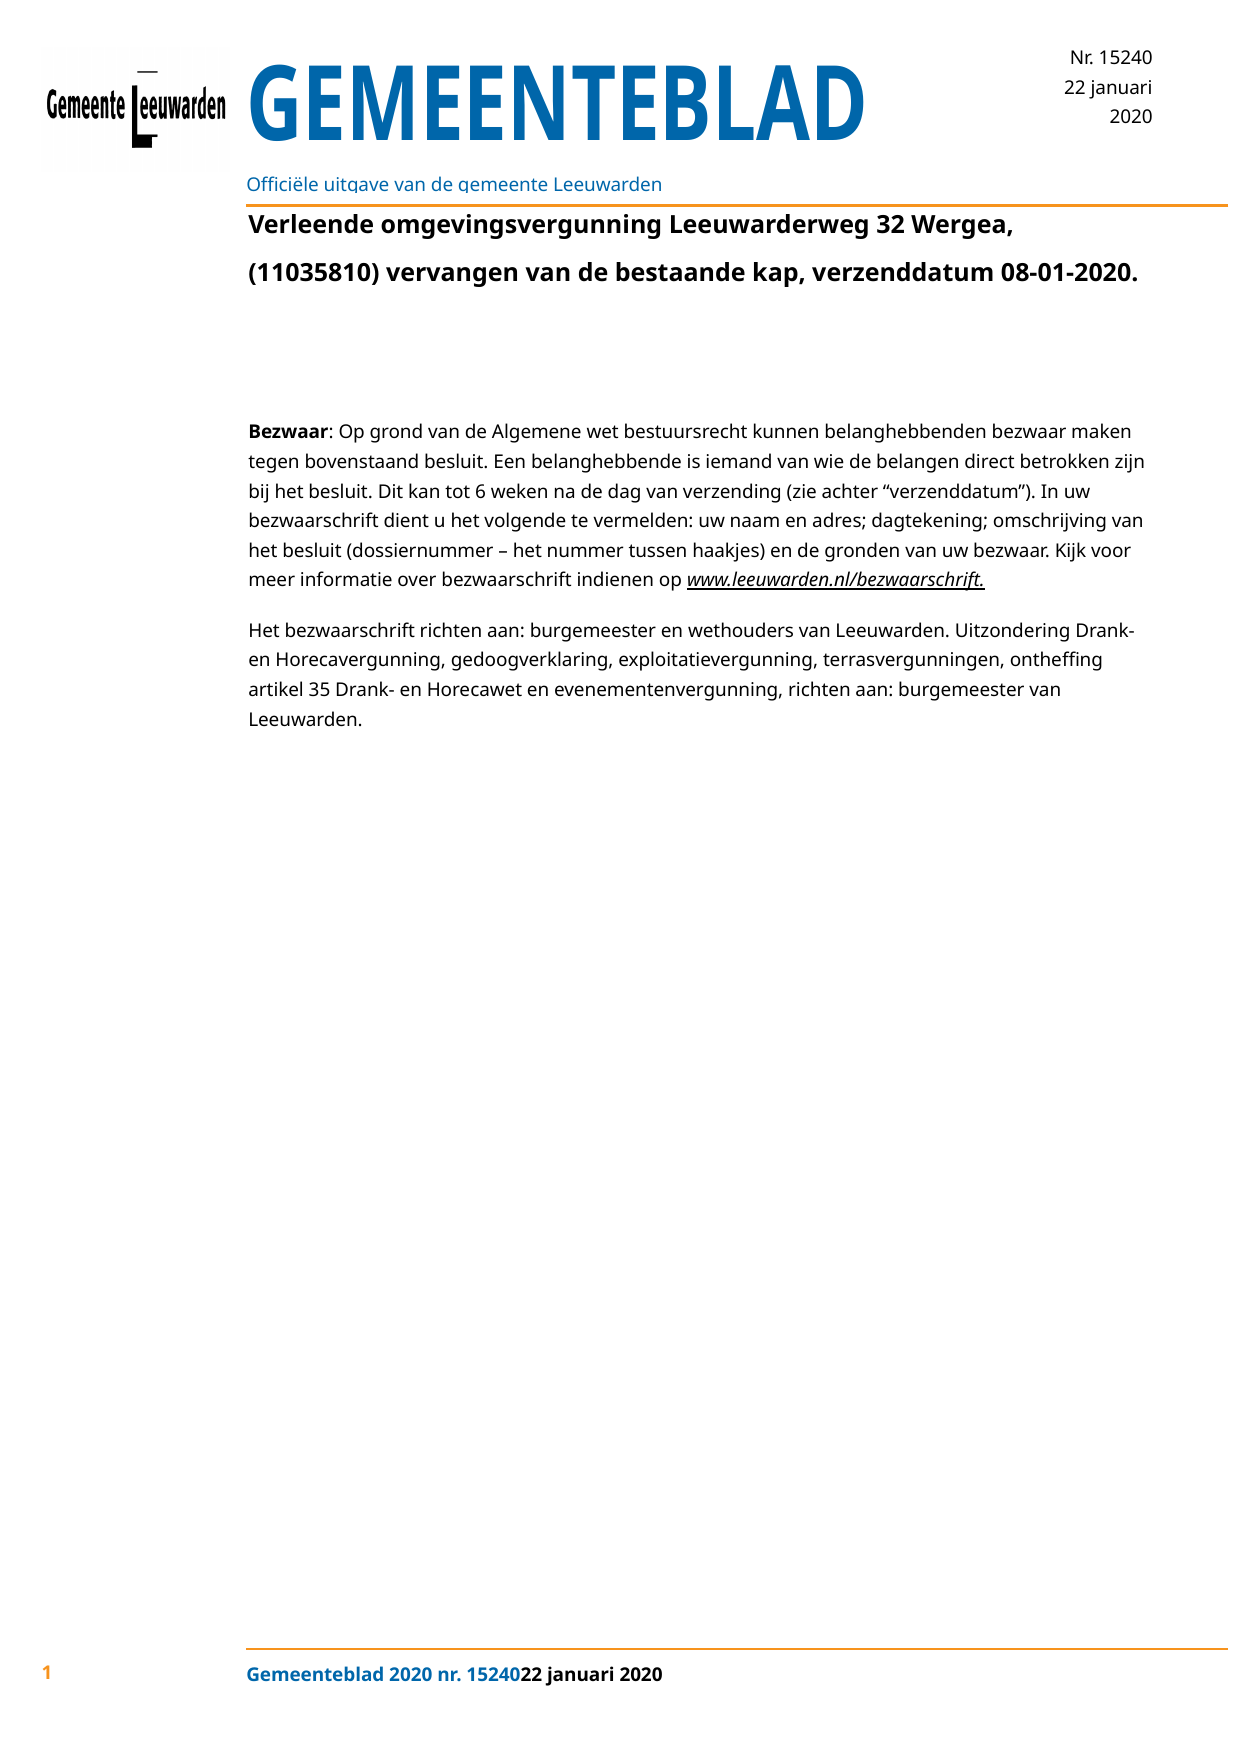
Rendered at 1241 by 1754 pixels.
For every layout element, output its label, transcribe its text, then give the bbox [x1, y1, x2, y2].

text Bezwaar: Op grond van de Algemene wet bestuursrecht kunnen belanghebbenden bezwaar maken tegen bovenstaand besluit. Een belanghebbende is iemand van wie de belangen direct betrokken zijn bij het besluit. Dit kan tot 6 weken na de dag van verzending (zie achter “verzenddatum”). In uw bezwaarschrift dient u het volgende te vermelden: uw naam en adres; dagtekening; omschrijving van het besluit (dossiernummer – het nummer tussen haakjes) en de gronden van uw bezwaar. Kijk voor meer informatie over bezwaarschrift indienen op www.leeuwarden.nl/bezwaarschrift. [248, 419, 1152, 592]
picture [41, 47, 231, 172]
text Het bezwaarschrift richten aan: burgemeester en wethouders van Leeuwarden. Uitzondering Drank- en Horecavergunning, gedoogverklaring, exploitatievergunning, terrasvergunningen, ontheffing artikel 35 Drank- en Horecawet en evenementenvergunning, richten aan: burgemeester van Leeuwarden. [248, 617, 1152, 732]
text Verleende omgevingsvergunning Leeuwarderweg 32 Wergea, (11035810) vervangen van de bestaande kap, verzenddatum 08-01-2020. [248, 207, 1152, 288]
